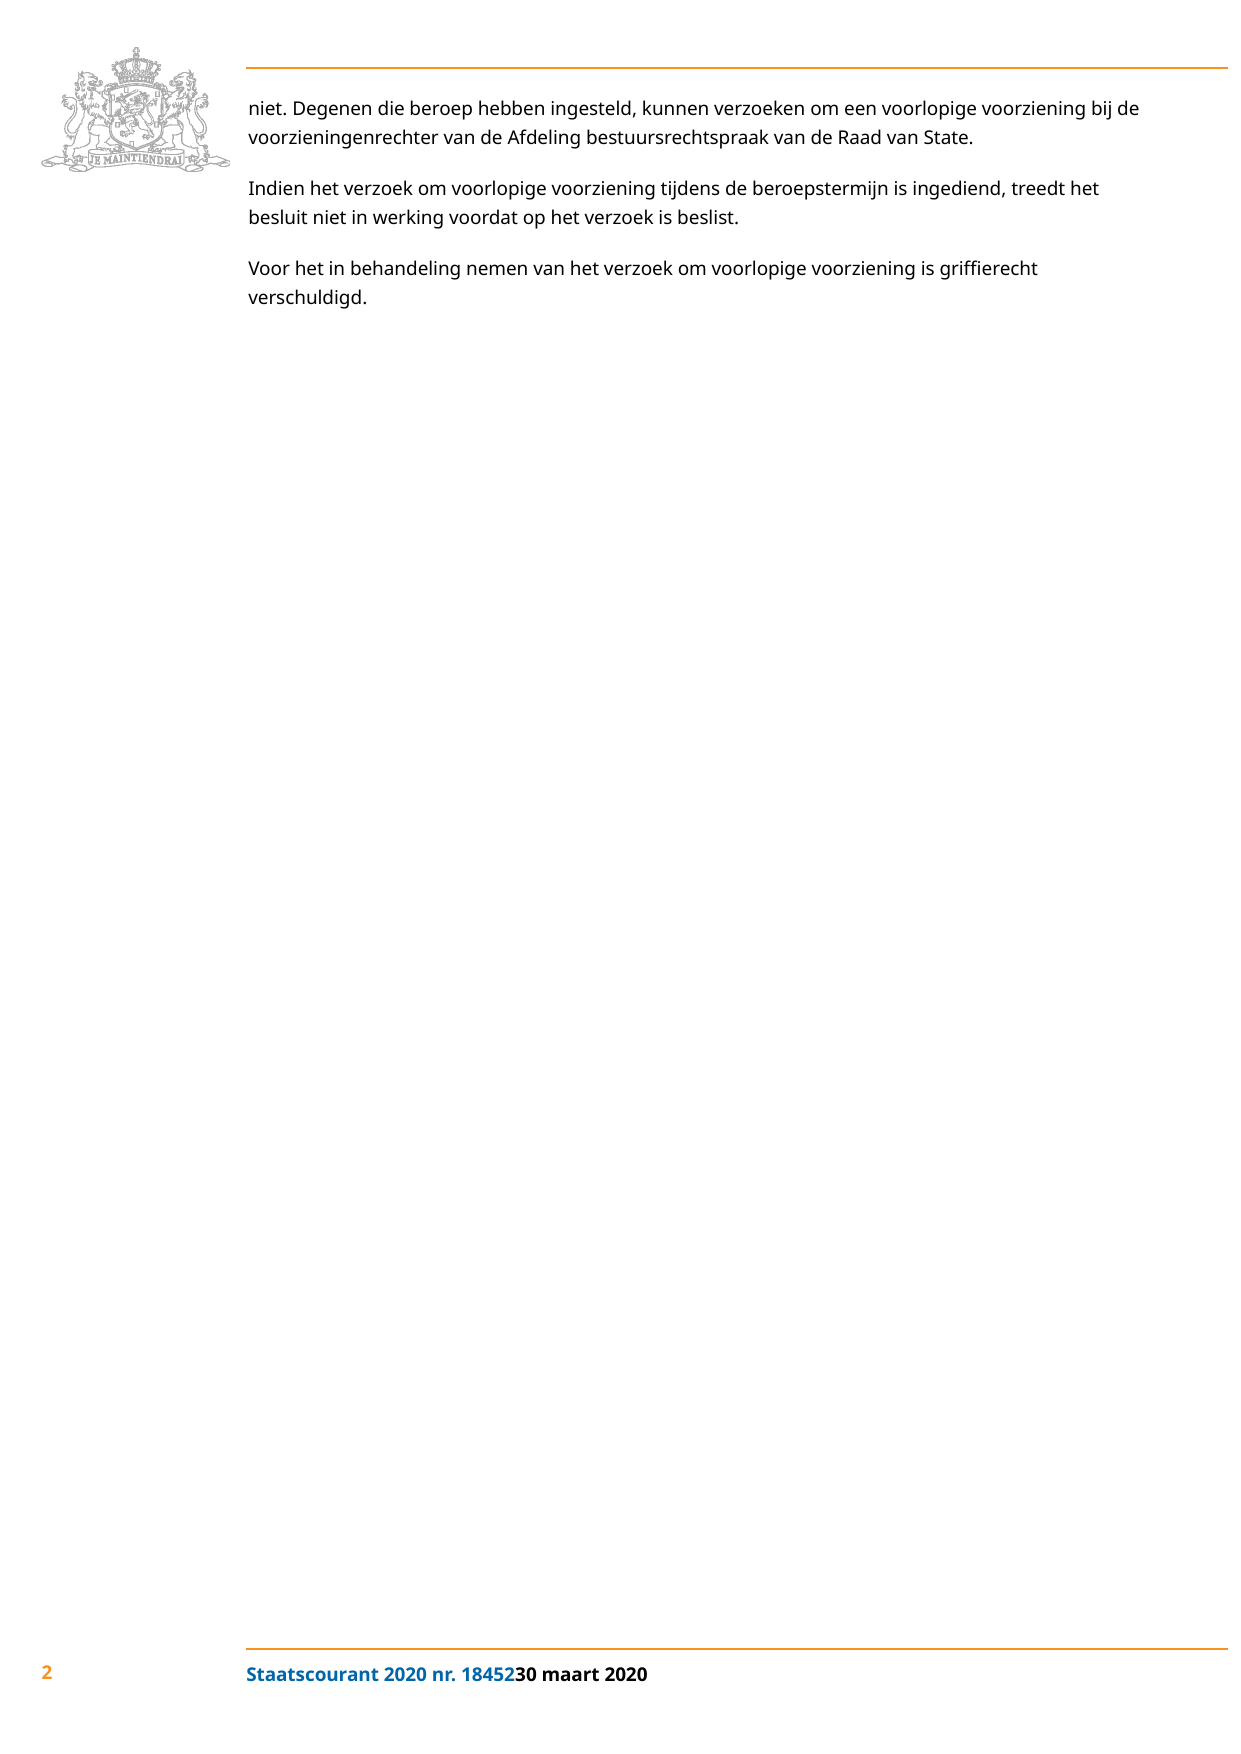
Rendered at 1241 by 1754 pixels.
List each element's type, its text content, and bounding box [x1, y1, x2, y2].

text Indien het verzoek om voorlopige voorziening tijdens de beroepstermijn is ingediend, treedt het besluit niet in werking voordat op het verzoek is beslist. [248, 175, 1152, 230]
picture [41, 47, 231, 172]
text niet. Degenen die beroep hebben ingesteld, kunnen verzoeken om een voorlopige voorziening bij de voorzieningenrechter van de Afdeling bestuursrechtspraak van de Raad van State. [248, 95, 1152, 150]
text Voor het in behandeling nemen van het verzoek om voorlopige voorziening is griffierecht verschuldigd. [248, 255, 1152, 310]
